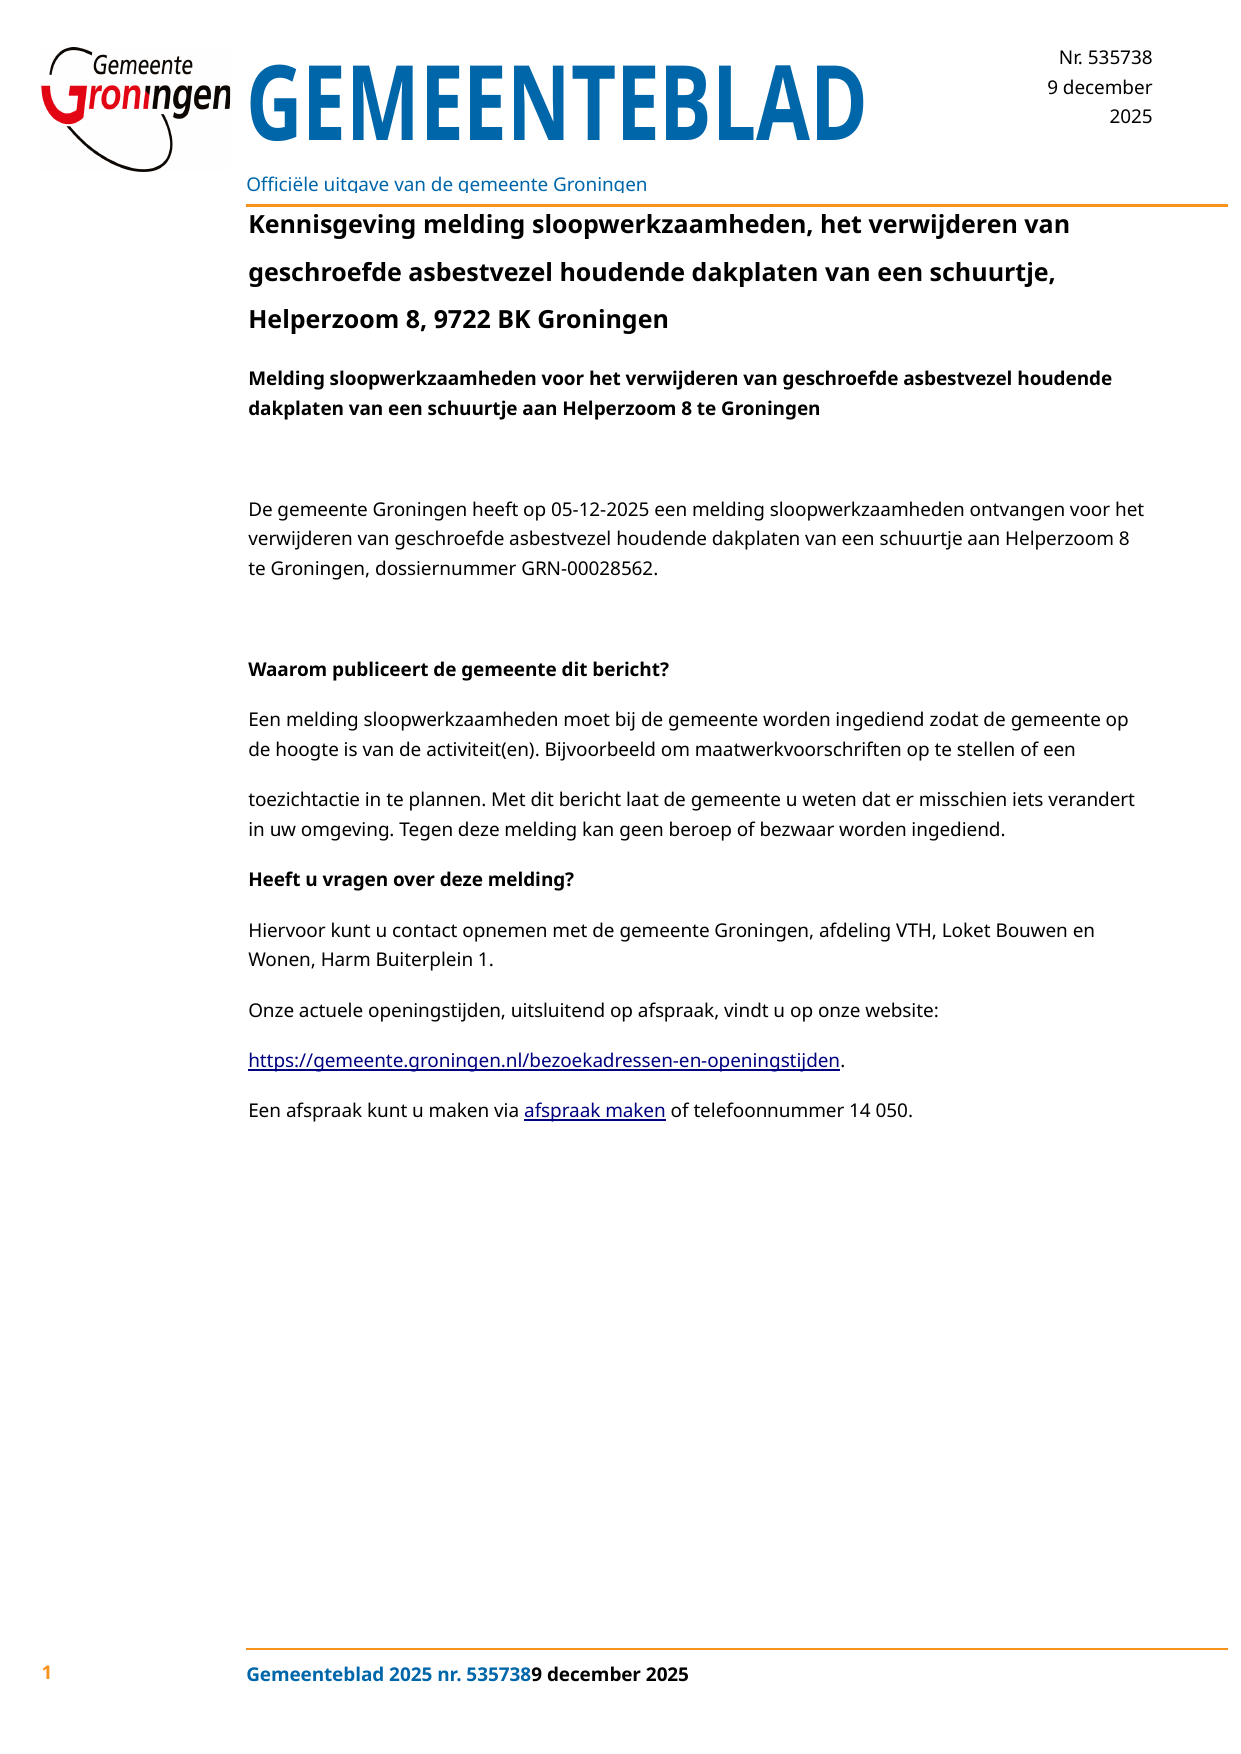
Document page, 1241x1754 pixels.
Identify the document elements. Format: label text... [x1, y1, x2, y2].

picture [41, 47, 231, 172]
text Onze actuele openingstijden, uitsluitend op afspraak, vindt u op onze website: [248, 997, 1152, 1022]
text Een afspraak kunt u maken via afspraak maken of telefoonnummer 14 050. [248, 1098, 1152, 1123]
text Heeft u vragen over deze melding? [248, 866, 1152, 892]
text Melding sloopwerkzaamheden voor het verwijderen van geschroefde asbestvezel houdende dakplaten van een schuurtje aan Helperzoom 8 te Groningen [248, 366, 1152, 421]
text De gemeente Groningen heeft op 05-12-2025 een melding sloopwerkzaamheden ontvangen voor het verwijderen van geschroefde asbestvezel houdende dakplaten van een schuurtje aan Helperzoom 8 te Groningen, dossiernummer GRN-00028562. [248, 496, 1152, 581]
text Kennisgeving melding sloopwerkzaamheden, het verwijderen van geschroefde asbestvezel houdende dakplaten van een schuurtje, Helperzoom 8, 9722 BK Groningen [248, 207, 1152, 336]
text toezichtactie in te plannen. Met dit bericht laat de gemeente u weten dat er misschien iets verandert in uw omgeving. Tegen deze melding kan geen beroep of bezwaar worden ingediend. [248, 786, 1152, 842]
text Hiervoor kunt u contact opnemen met de gemeente Groningen, afdeling VTH, Loket Bouwen en Wonen, Harm Buiterplein 1. [248, 917, 1152, 972]
text https://gemeente.groningen.nl/bezoekadressen-en-openingstijden. [248, 1047, 1152, 1073]
text Waarom publiceert de gemeente dit bericht? [248, 656, 1152, 682]
text Een melding sloopwerkzaamheden moet bij de gemeente worden ingediend zodat de gemeente op de hoogte is van de activiteit(en). Bijvoorbeeld om maatwerkvoorschriften op te stellen of een [248, 706, 1152, 762]
